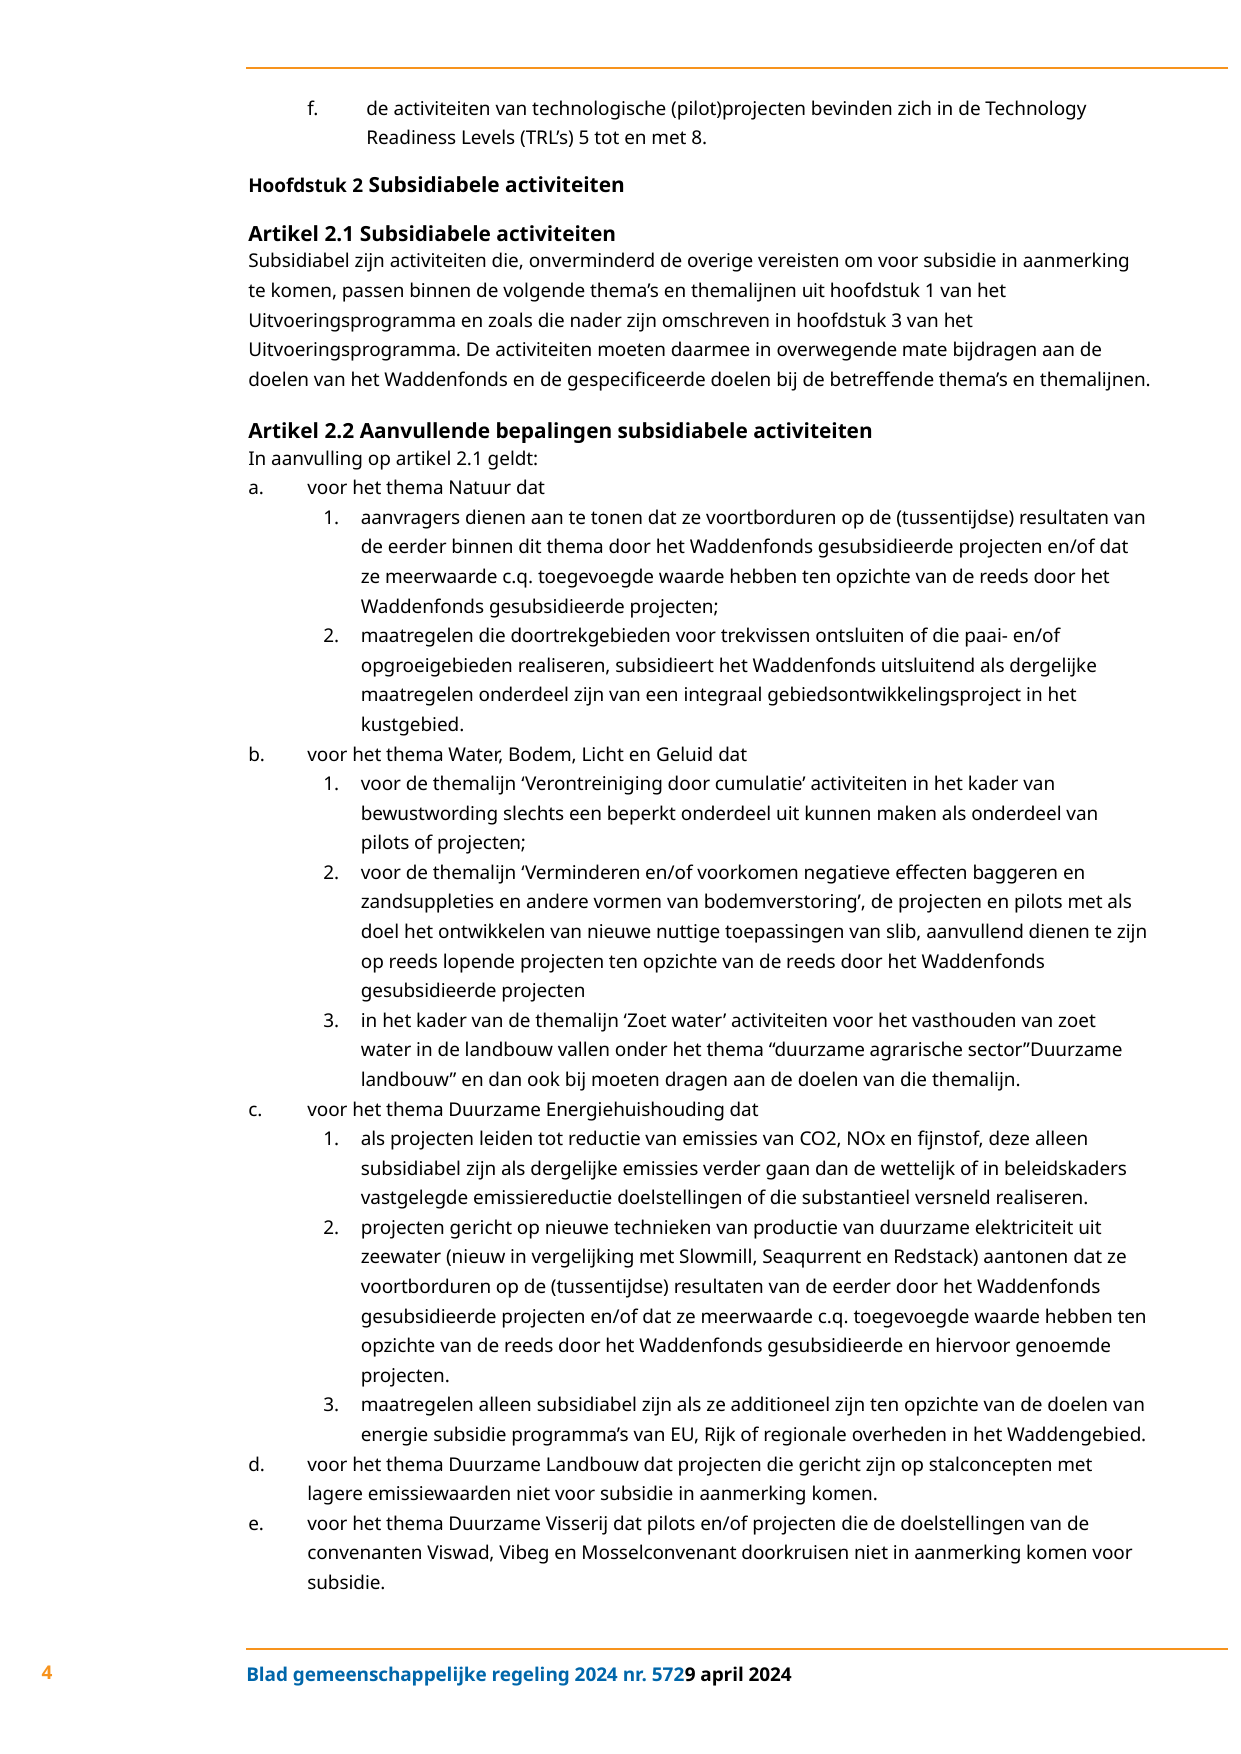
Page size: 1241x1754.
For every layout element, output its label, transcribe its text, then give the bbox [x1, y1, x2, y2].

list projecten gericht op nieuwe technieken van productie van duurzame elektriciteit uit zeewater (nieuw in vergelijking met Slowmill, Seaqurrent en Redstack) aantonen dat ze voortborduren op de (tussentijdse) resultaten van de eerder door het Waddenfonds gesubsidieerde projecten en/of dat ze meerwaarde c.q. toegevoegde waarde hebben ten opzichte van de reeds door het Waddenfonds gesubsidieerde en hiervoor genoemde projecten. [323, 1214, 1152, 1388]
list aanvragers dienen aan te tonen dat ze voortborduren op de (tussentijdse) resultaten van de eerder binnen dit thema door het Waddenfonds gesubsidieerde projecten en/of dat ze meerwaarde c.q. toegevoegde waarde hebben ten opzichte van de reeds door het Waddenfonds gesubsidieerde projecten; [323, 504, 1152, 618]
text Artikel 2.2 Aanvullende bepalingen subsidiabele activiteiten [248, 416, 1152, 445]
text Artikel 2.1 Subsidiabele activiteiten [248, 219, 1152, 248]
text In aanvulling op artikel 2.1 geldt: [248, 445, 1152, 471]
list maatregelen alleen subsidiabel zijn als ze additioneel zijn ten opzichte van de doelen van energie subsidie programma’s van EU, Rijk of regionale overheden in het Waddengebied. [323, 1392, 1152, 1447]
list voor de themalijn ‘Verontreiniging door cumulatie’ activiteiten in het kader van bewustwording slechts een beperkt onderdeel uit kunnen maken als onderdeel van pilots of projecten; [323, 770, 1152, 855]
list de activiteiten van technologische (pilot)projecten bevinden zich in de Technology Readiness Levels (TRL’s) 5 tot en met 8. [307, 95, 1152, 150]
list voor de themalijn ‘Verminderen en/of voorkomen negatieve effecten baggeren en zandsuppleties en andere vormen van bodemverstoring’, de projecten en pilots met als doel het ontwikkelen van nieuwe nuttige toepassingen van slib, aanvullend dienen te zijn op reeds lopende projecten ten opzichte van de reeds door het Waddenfonds gesubsidieerde projecten [323, 859, 1152, 1003]
picture [41, 47, 231, 172]
list voor het thema Duurzame Visserij dat pilots en/of projecten die de doelstellingen van de convenanten Viswad, Vibeg en Mosselconvenant doorkruisen niet in aanmerking komen voor subsidie. [248, 1510, 1152, 1595]
list voor het thema Duurzame Energiehuishouding dat [248, 1096, 1152, 1121]
text Subsidiabel zijn activiteiten die, onverminderd de overige vereisten om voor subsidie in aanmerking te komen, passen binnen de volgende thema’s en themalijnen uit hoofdstuk 1 van het Uitvoeringsprogramma en zoals die nader zijn omschreven in hoofdstuk 3 van het Uitvoeringsprogramma. De activiteiten moeten daarmee in overwegende mate bijdragen aan de doelen van het Waddenfonds en de gespecificeerde doelen bij de betreffende thema’s en themalijnen. [248, 248, 1152, 392]
list als projecten leiden tot reductie van emissies van CO2, NOx en fijnstof, deze alleen subsidiabel zijn als dergelijke emissies verder gaan dan de wettelijk of in beleidskaders vastgelegde emissiereductie doelstellingen of die substantieel versneld realiseren. [323, 1125, 1152, 1210]
text Hoofdstuk 2 Subsidiabele activiteiten [248, 170, 1152, 198]
list maatregelen die doortrekgebieden voor trekvissen ontsluiten of die paai- en/of opgroeigebieden realiseren, subsidieert het Waddenfonds uitsluitend als dergelijke maatregelen onderdeel zijn van een integraal gebiedsontwikkelingsproject in het kustgebied. [323, 622, 1152, 737]
list in het kader van de themalijn ‘Zoet water’ activiteiten voor het vasthouden van zoet water in de landbouw vallen onder het thema “duurzame agrarische sector”Duurzame landbouw” en dan ook bij moeten dragen aan de doelen van die themalijn. [323, 1007, 1152, 1092]
list voor het thema Water, Bodem, Licht en Geluid dat [248, 741, 1152, 766]
list voor het thema Natuur dat [248, 474, 1152, 500]
list voor het thema Duurzame Landbouw dat projecten die gericht zijn op stalconcepten met lagere emissiewaarden niet voor subsidie in aanmerking komen. [248, 1451, 1152, 1506]
